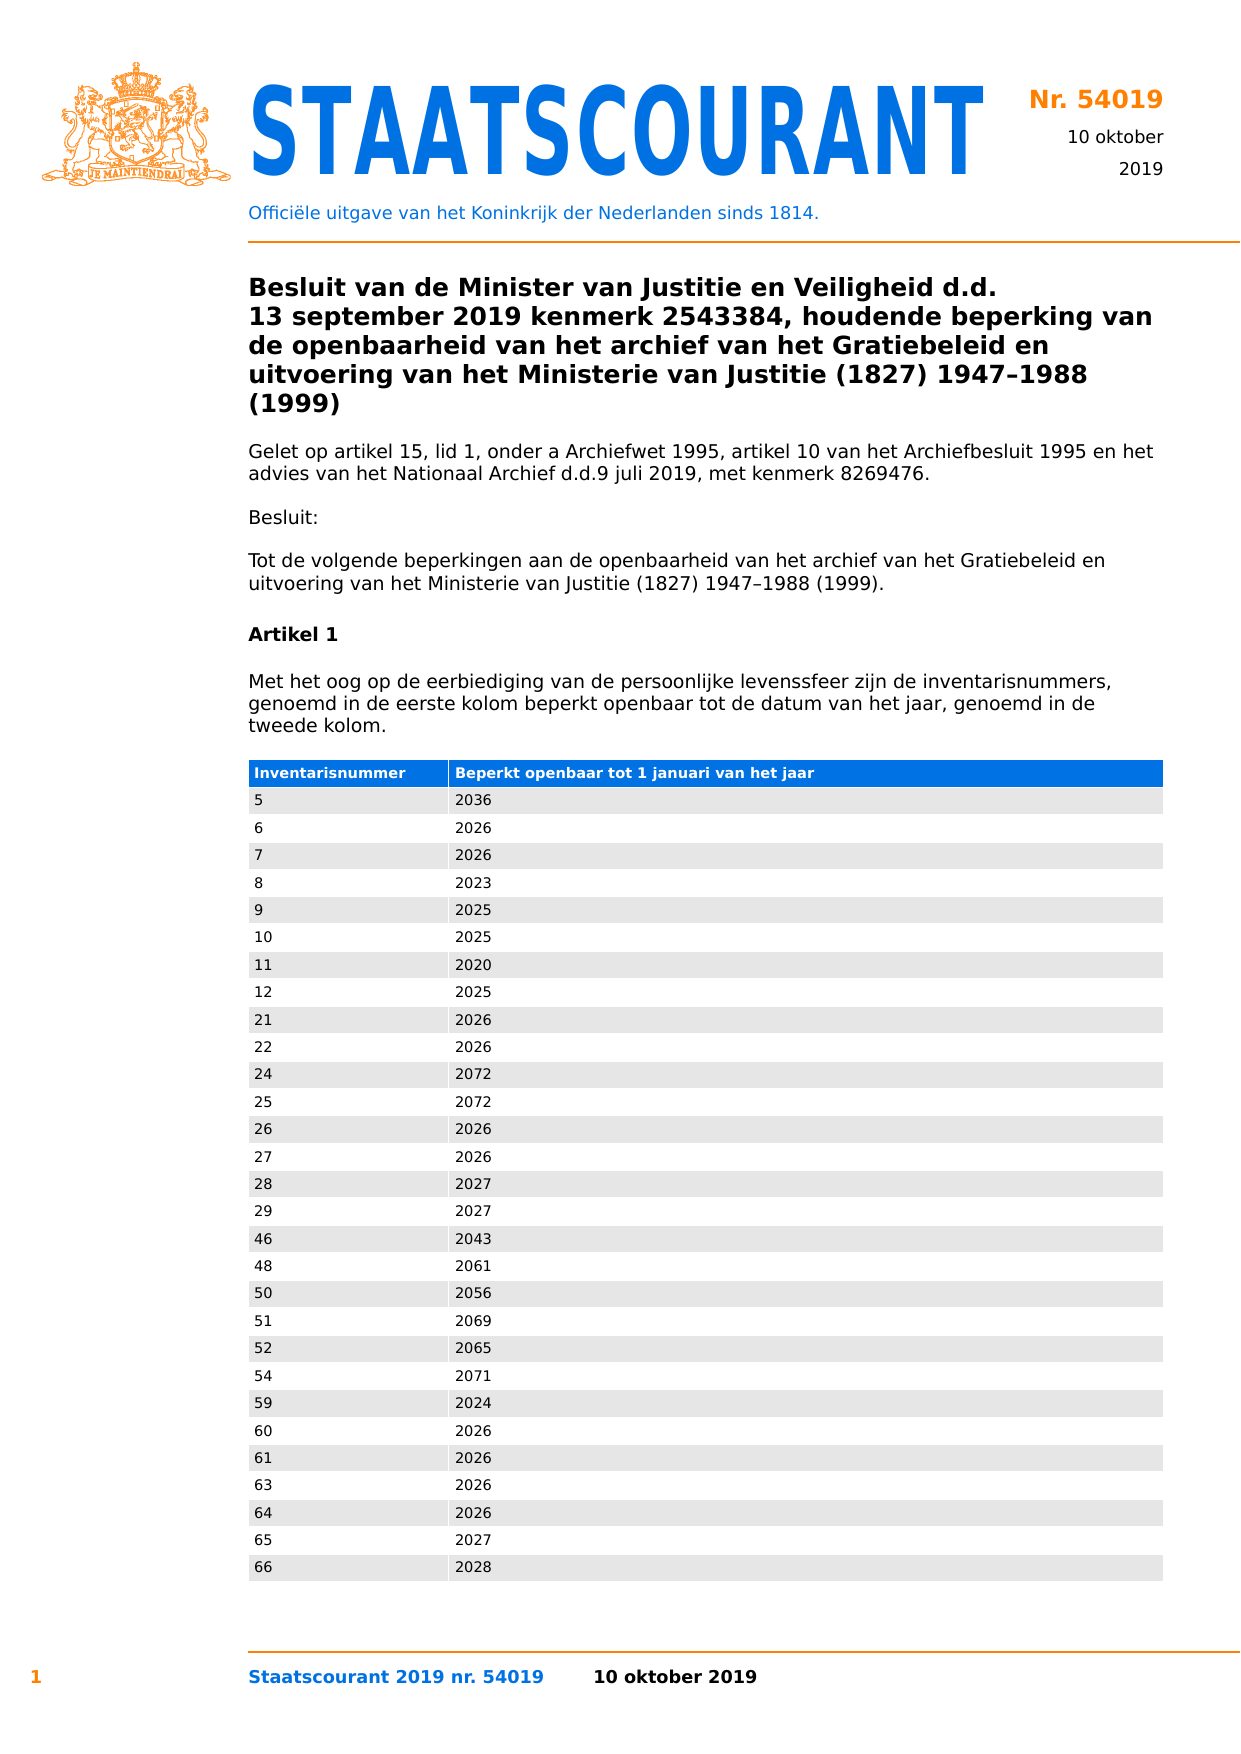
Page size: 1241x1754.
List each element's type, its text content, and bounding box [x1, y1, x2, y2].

table_cell 63 [249, 1473, 448, 1499]
table_cell 46 [249, 1226, 448, 1252]
table_cell 2061 [449, 1253, 1163, 1280]
table_cell 10 oktober [998, 121, 1240, 153]
table_cell 2056 [449, 1281, 1163, 1307]
table_cell 2025 [449, 897, 1163, 923]
table_cell 61 [249, 1445, 448, 1471]
table_cell 11 [249, 952, 448, 978]
table_cell 2026 [449, 1473, 1163, 1499]
table_cell 65 [249, 1527, 448, 1554]
table_cell 29 [249, 1199, 448, 1225]
table_cell 2028 [449, 1555, 1163, 1581]
table_cell 2026 [449, 843, 1163, 869]
table_cell 2072 [449, 1062, 1163, 1088]
table_cell 48 [249, 1253, 448, 1280]
subtitle Besluit van de Minister van Justitie en Veiligheid d.d. 13 september 2019 kenmerk 2543384, houdende beperking van de openbaarheid van het archief van het Gratiebeleid en uitvoering van het Ministerie van Justitie (1827) 1947–1988 (1999) [248, 273, 1163, 419]
subtitle Artikel 1 [248, 624, 1163, 646]
table_cell 5 [249, 788, 448, 814]
table_cell 28 [249, 1171, 448, 1197]
table_cell 10 [249, 925, 448, 951]
table_cell 66 [249, 1555, 448, 1581]
table_cell 2027 [449, 1199, 1163, 1225]
table_cell 2020 [449, 952, 1163, 978]
table_cell 2065 [449, 1336, 1163, 1362]
table_cell Officiële uitgave van het Koninkrijk der Nederlanden sinds 1814. [248, 203, 1240, 241]
table_cell 60 [249, 1418, 448, 1444]
table_cell 26 [249, 1116, 448, 1143]
table_cell 2026 [449, 1445, 1163, 1471]
table_header STAATSCOURANT [248, 62, 998, 203]
table_header Nr. 54019 [998, 62, 1240, 121]
table_cell 59 [249, 1390, 448, 1417]
table_cell 2026 [449, 815, 1163, 841]
table_cell 54 [249, 1363, 448, 1389]
table_cell 2026 [449, 1418, 1163, 1444]
table_cell 2025 [449, 925, 1163, 951]
table_cell 2072 [449, 1089, 1163, 1115]
table_cell 64 [249, 1500, 448, 1526]
table_cell 22 [249, 1034, 448, 1061]
table_cell 27 [249, 1144, 448, 1170]
table_cell 2019 [998, 153, 1240, 203]
table_cell 2023 [449, 870, 1163, 896]
table_cell 24 [249, 1062, 448, 1088]
text Tot de volgende beperkingen aan de openbaarheid van het archief van het Gratiebeleid en uitvoering van het Ministerie van Justitie (1827) 1947–1988 (1999). [248, 550, 1163, 594]
table_cell 2025 [449, 979, 1163, 1006]
table_cell 2024 [449, 1390, 1163, 1417]
table_header Inventarisnummer [249, 760, 448, 787]
table_cell 9 [249, 897, 448, 923]
table_cell 2026 [449, 1007, 1163, 1033]
table_cell 2036 [449, 788, 1163, 814]
table_cell 2027 [449, 1527, 1163, 1554]
text Besluit: [248, 507, 1163, 528]
table_cell 12 [249, 979, 448, 1006]
text Met het oog op de eerbiediging van de persoonlijke levenssfeer zijn de inventarisnummers, genoemd in de eerste kolom beperkt openbaar tot de datum van het jaar, genoemd in de tweede kolom. [248, 671, 1163, 737]
table_cell 8 [249, 870, 448, 896]
table_cell 2026 [449, 1034, 1163, 1061]
table_cell 2026 [449, 1500, 1163, 1526]
text Gelet op artikel 15, lid 1, onder a Archiefwet 1995, artikel 10 van het Archiefbesluit 1995 en het advies van het Nationaal Archief d.d.9 juli 2019, met kenmerk 8269476. [248, 441, 1163, 485]
table_header [25, 62, 248, 241]
table_cell 2071 [449, 1363, 1163, 1389]
table_cell 51 [249, 1308, 448, 1334]
table_cell 50 [249, 1281, 448, 1307]
table_cell 52 [249, 1336, 448, 1362]
table_cell 6 [249, 815, 448, 841]
table_cell 2043 [449, 1226, 1163, 1252]
table_cell 7 [249, 843, 448, 869]
table_cell 21 [249, 1007, 448, 1033]
table_header Beperkt openbaar tot 1 januari van het jaar [449, 760, 1163, 787]
table_cell 25 [249, 1089, 448, 1115]
table_cell 2026 [449, 1144, 1163, 1170]
picture [41, 62, 231, 186]
table_cell 2027 [449, 1171, 1163, 1197]
table_cell 2069 [449, 1308, 1163, 1334]
table_cell 2026 [449, 1116, 1163, 1143]
